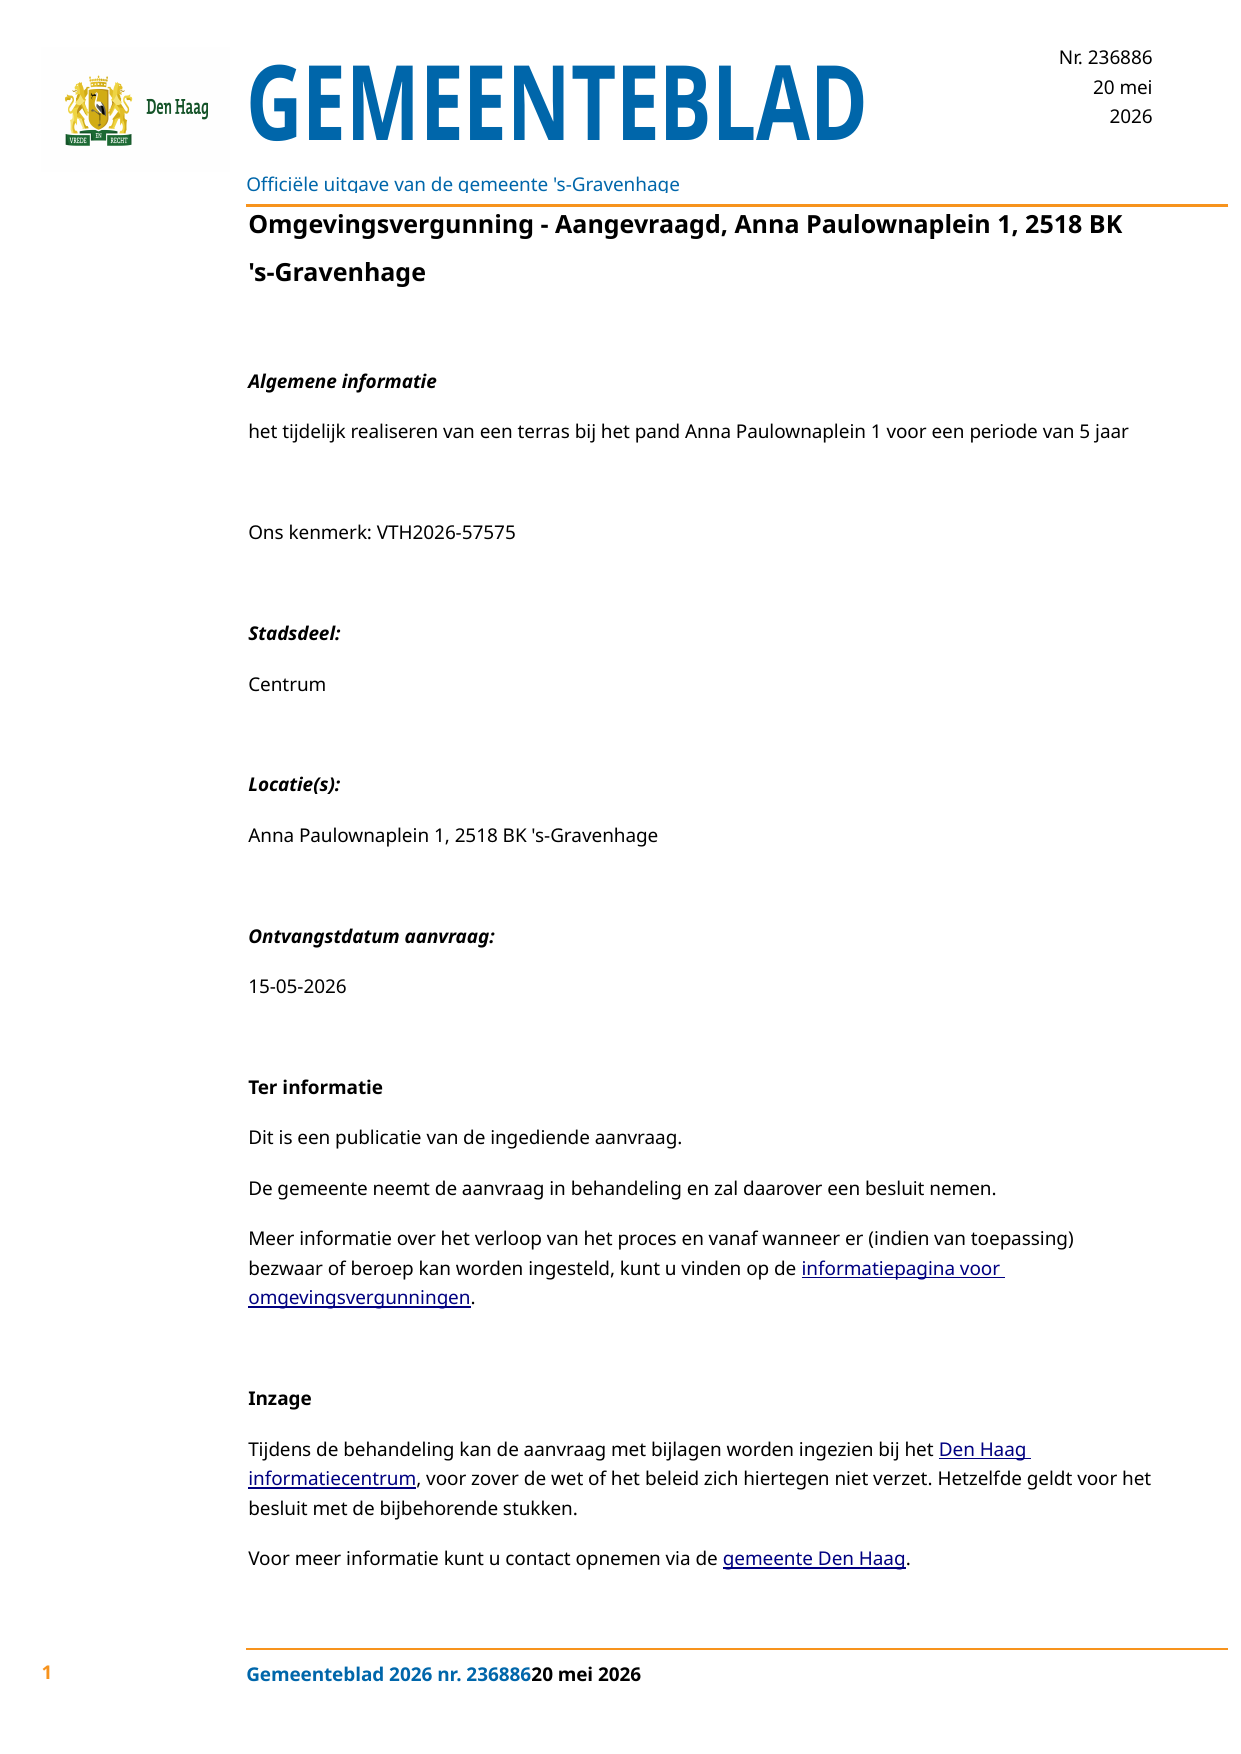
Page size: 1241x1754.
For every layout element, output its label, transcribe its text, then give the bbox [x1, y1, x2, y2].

text het tijdelijk realiseren van een terras bij het pand Anna Paulownaplein 1 voor een periode van 5 jaar [248, 419, 1152, 444]
text Tijdens de behandeling kan de aanvraag met bijlagen worden ingezien bij het Den Haag informatiecentrum, voor zover de wet of het beleid zich hiertegen niet verzet. Hetzelfde geldt voor het besluit met de bijbehorende stukken. [248, 1436, 1152, 1521]
text Locatie(s): [248, 772, 1152, 797]
picture [41, 47, 231, 172]
text Algemene informatie [248, 368, 1152, 394]
text Centrum [248, 671, 1152, 697]
text Inzage [248, 1385, 1152, 1411]
text Anna Paulownaplein 1, 2518 BK 's-Gravenhage [248, 822, 1152, 848]
text Ter informatie [248, 1074, 1152, 1100]
text Stadsdeel: [248, 620, 1152, 646]
text Meer informatie over het verloop van het proces en vanaf wanneer er (indien van toepassing) bezwaar of beroep kan worden ingesteld, kunt u vinden op de informatiepagina voor omgevingsvergunningen. [248, 1225, 1152, 1310]
text Voor meer informatie kunt u contact opnemen via de gemeente Den Haag. [248, 1545, 1152, 1571]
text Omgevingsvergunning - Aangevraagd, Anna Paulownaplein 1, 2518 BK 's-Gravenhage [248, 207, 1152, 288]
text Ontvangstdatum aanvraag: [248, 923, 1152, 949]
text Dit is een publicatie van de ingediende aanvraag. [248, 1124, 1152, 1150]
text 15-05-2026 [248, 973, 1152, 999]
text De gemeente neemt de aanvraag in behandeling en zal daarover een besluit nemen. [248, 1175, 1152, 1201]
text Ons kenmerk: VTH2026-57575 [248, 519, 1152, 545]
